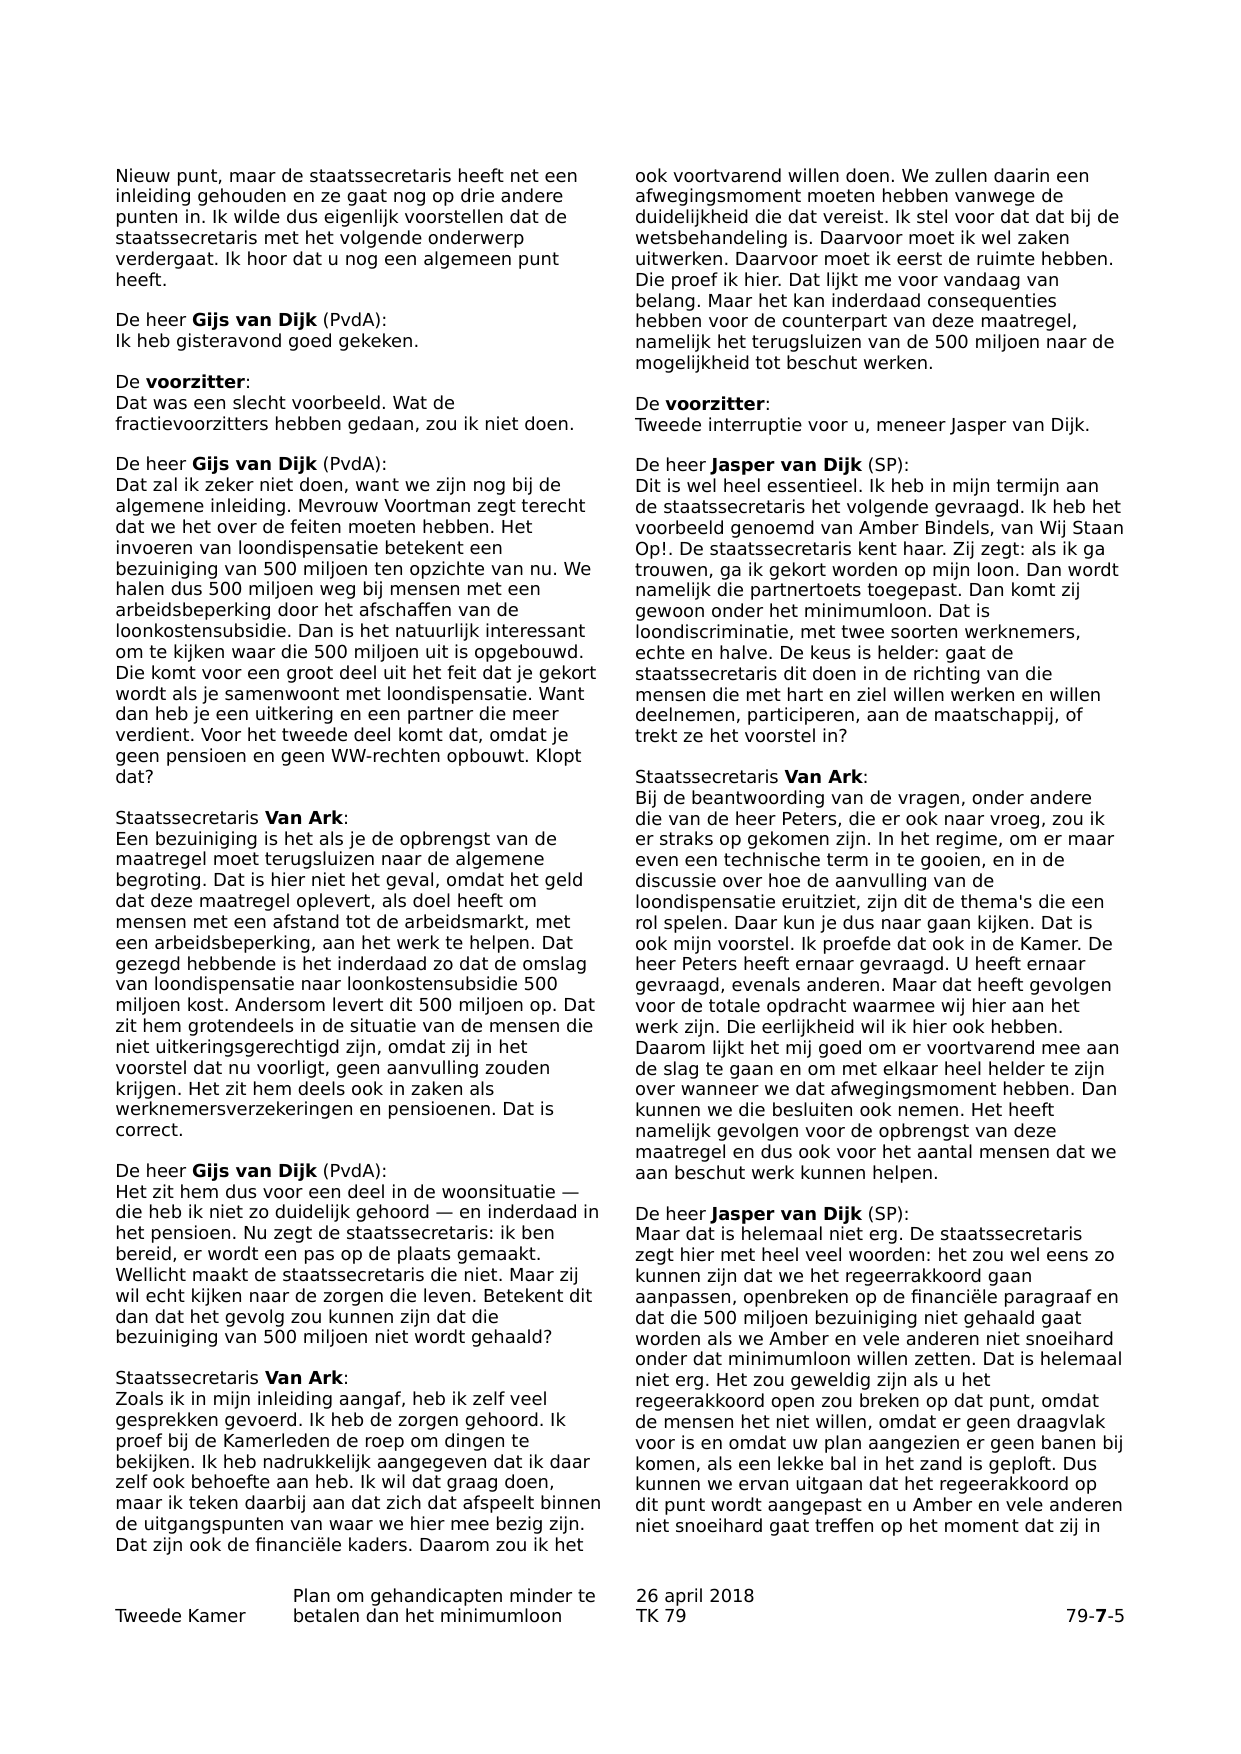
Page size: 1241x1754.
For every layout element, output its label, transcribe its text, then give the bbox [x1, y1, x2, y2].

text Een bezuiniging is het als je de opbrengst van de maatregel moet terugsluizen naar de algemene begroting. Dat is hier niet het geval, omdat het geld dat deze maatregel oplevert, als doel heeft om mensen met een afstand tot de arbeidsmarkt, met een arbeidsbeperking, aan het werk te helpen. Dat gezegd hebbende is het inderdaad zo dat de omslag van loondispensatie naar loonkostensubsidie 500 miljoen kost. Andersom levert dit 500 miljoen op. Dat zit hem grotendeels in de situatie van de mensen die niet uitkeringsgerechtigd zijn, omdat zij in het voorstel dat nu voorligt, geen aanvulling zouden krijgen. Het zit hem deels ook in zaken als werknemersverzekeringen en pensioenen. Dat is correct. [115, 828, 605, 1141]
text Bij de beantwoording van de vragen, onder andere die van de heer Peters, die er ook naar vroeg, zou ik er straks op gekomen zijn. In het regime, om er maar even een technische term in te gooien, en in de discussie over hoe de aanvulling van de loondispensatie eruitziet, zijn dit de thema's die een rol spelen. Daar kun je dus naar gaan kijken. Dat is ook mijn voorstel. Ik proefde dat ook in de Kamer. De heer Peters heeft ernaar gevraagd. U heeft ernaar gevraagd, evenals anderen. Maar dat heeft gevolgen voor de totale opdracht waarmee wij hier aan het werk zijn. Die eerlijkheid wil ik hier ook hebben. Daarom lijkt het mij goed om er voortvarend mee aan de slag te gaan en om met elkaar heel helder te zijn over wanneer we dat afwegingsmoment hebben. Dan kunnen we die besluiten ook nemen. Het heeft namelijk gevolgen voor de opbrengst van deze maatregel en dus ook voor het aantal mensen dat we aan beschut werk kunnen helpen. [635, 787, 1125, 1183]
text De voorzitter: [635, 394, 1125, 414]
text Dat zal ik zeker niet doen, want we zijn nog bij de algemene inleiding. Mevrouw Voortman zegt terecht dat we het over de feiten moeten hebben. Het invoeren van loondispensatie betekent een bezuiniging van 500 miljoen ten opzichte van nu. We halen dus 500 miljoen weg bij mensen met een arbeidsbeperking door het afschaffen van de loonkostensubsidie. Dan is het natuurlijk interessant om te kijken waar die 500 miljoen uit is opgebouwd. Die komt voor een groot deel uit het feit dat je gekort wordt als je samenwoont met loondispensatie. Want dan heb je een uitkering en een partner die meer verdient. Voor het tweede deel komt dat, omdat je geen pensioen en geen WW-rechten opbouwt. Klopt dat? [115, 475, 605, 787]
text Nieuw punt, maar de staatssecretaris heeft net een inleiding gehouden en ze gaat nog op drie andere punten in. Ik wilde dus eigenlijk voorstellen dat de staatssecretaris met het volgende onderwerp verdergaat. Ik hoor dat u nog een algemeen punt heeft. [115, 165, 605, 290]
text Staatssecretaris Van Ark: [115, 1368, 605, 1389]
text De heer Gijs van Dijk (PvdA): [115, 310, 605, 331]
text Staatssecretaris Van Ark: [635, 767, 1125, 787]
text Maar dat is helemaal niet erg. De staatssecretaris zegt hier met heel veel woorden: het zou wel eens zo kunnen zijn dat we het regeerrakkoord gaan aanpassen, openbreken op de financiële paragraaf en dat die 500 miljoen bezuiniging niet gehaald gaat worden als we Amber en vele anderen niet snoeihard onder dat minimumloon willen zetten. Dat is helemaal niet erg. Het zou geweldig zijn als u het regeerakkoord open zou breken op dat punt, omdat de mensen het niet willen, omdat er geen draagvlak voor is en omdat uw plan aangezien er geen banen bij komen, als een lekke bal in het zand is geploft. Dus kunnen we ervan uitgaan dat het regeerakkoord op dit punt wordt aangepast en u Amber en vele anderen niet snoeihard gaat treffen op het moment dat zij in [635, 1224, 1125, 1537]
text Dat was een slecht voorbeeld. Wat de fractievoorzitters hebben gedaan, zou ik niet doen. [115, 393, 605, 434]
text Tweede interruptie voor u, meneer Jasper van Dijk. [635, 414, 1125, 435]
text De heer Gijs van Dijk (PvdA): [115, 454, 605, 475]
text Het zit hem dus voor een deel in de woonsituatie — die heb ik niet zo duidelijk gehoord — en inderdaad in het pensioen. Nu zegt de staatssecretaris: ik ben bereid, er wordt een pas op de plaats gemaakt. Wellicht maakt de staatssecretaris die niet. Maar zij wil echt kijken naar de zorgen die leven. Betekent dit dan dat het gevolg zou kunnen zijn dat die bezuiniging van 500 miljoen niet wordt gehaald? [115, 1181, 605, 1348]
text De heer Gijs van Dijk (PvdA): [115, 1161, 605, 1181]
text Dit is wel heel essentieel. Ik heb in mijn termijn aan de staatssecretaris het volgende gevraagd. Ik heb het voorbeeld genoemd van Amber Bindels, van Wij Staan Op!. De staatssecretaris kent haar. Zij zegt: als ik ga trouwen, ga ik gekort worden op mijn loon. Dan wordt namelijk die partnertoets toegepast. Dan komt zij gewoon onder het minimumloon. Dat is loondiscriminatie, met twee soorten werknemers, echte en halve. De keus is helder: gaat de staatssecretaris dit doen in de richting van die mensen die met hart en ziel willen werken en willen deelnemen, participeren, aan de maatschappij, of trekt ze het voorstel in? [635, 476, 1125, 747]
text Staatssecretaris Van Ark: [115, 807, 605, 828]
text Zoals ik in mijn inleiding aangaf, heb ik zelf veel gesprekken gevoerd. Ik heb de zorgen gehoord. Ik proef bij de Kamerleden de roep om dingen te bekijken. Ik heb nadrukkelijk aangegeven dat ik daar zelf ook behoefte aan heb. Ik wil dat graag doen, maar ik teken daarbij aan dat zich dat afspeelt binnen de uitgangspunten van waar we hier mee bezig zijn. Dat zijn ook de financiële kaders. Daarom zou ik het [115, 1389, 605, 1556]
text De voorzitter: [115, 372, 605, 393]
text Ik heb gisteravond goed gekeken. [115, 331, 605, 352]
text De heer Jasper van Dijk (SP): [635, 1203, 1125, 1224]
text De heer Jasper van Dijk (SP): [635, 455, 1125, 476]
text ook voortvarend willen doen. We zullen daarin een afwegingsmoment moeten hebben vanwege de duidelijkheid die dat vereist. Ik stel voor dat dat bij de wetsbehandeling is. Daarvoor moet ik wel zaken uitwerken. Daarvoor moet ik eerst de ruimte hebben. Die proef ik hier. Dat lijkt me voor vandaag van belang. Maar het kan inderdaad consequenties hebben voor de counterpart van deze maatregel, namelijk het terugsluizen van de 500 miljoen naar de mogelijkheid tot beschut werken. [635, 165, 1125, 374]
